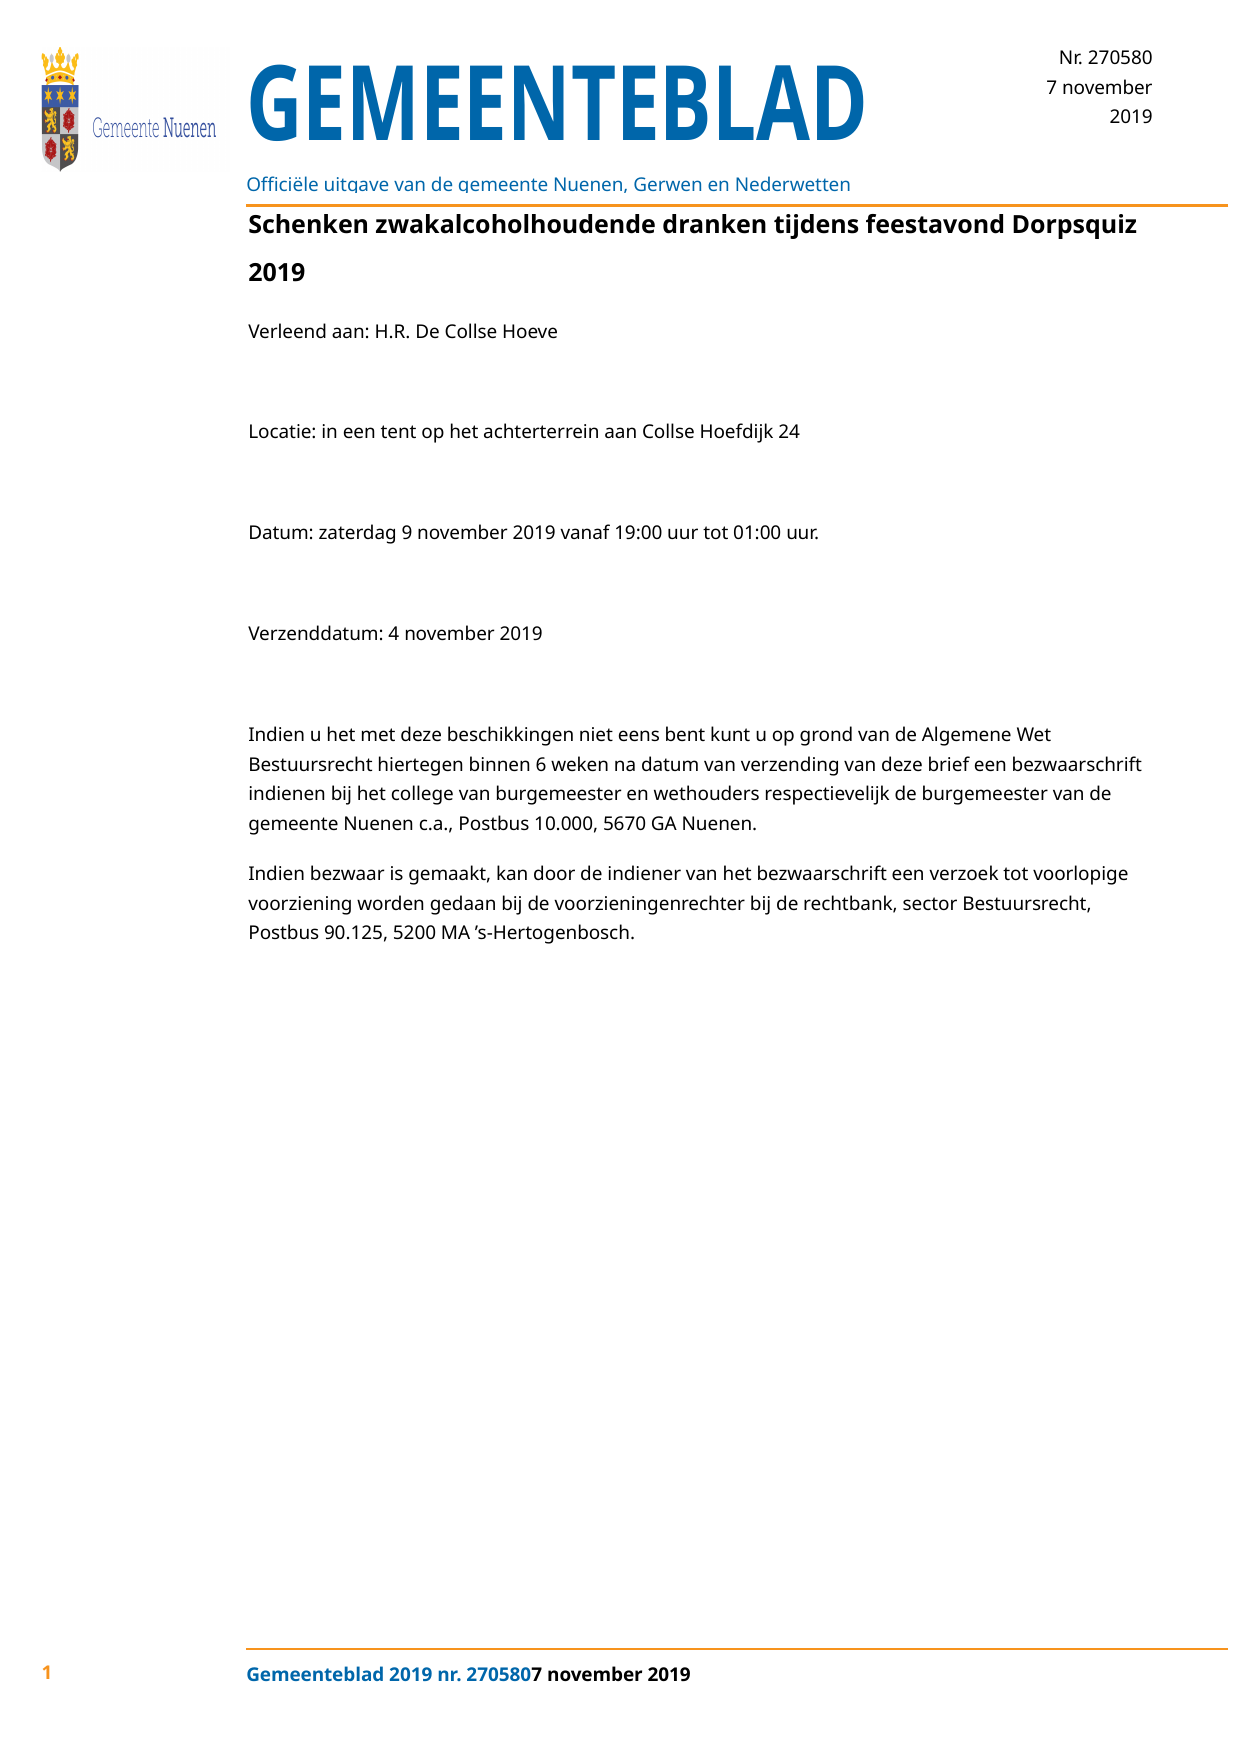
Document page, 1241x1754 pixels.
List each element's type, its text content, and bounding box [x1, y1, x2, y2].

text Datum: zaterdag 9 november 2019 vanaf 19:00 uur tot 01:00 uur. [248, 519, 1152, 545]
text Schenken zwakalcoholhoudende dranken tijdens feestavond Dorpsquiz 2019 [248, 207, 1152, 288]
picture [41, 47, 231, 172]
text Locatie: in een tent op het achterterrein aan Collse Hoefdijk 24 [248, 419, 1152, 444]
text Indien u het met deze beschikkingen niet eens bent kunt u op grond van de Algemene Wet Bestuursrecht hiertegen binnen 6 weken na datum van verzending van deze brief een bezwaarschrift indienen bij het college van burgemeester en wethouders respectievelijk de burgemeester van de gemeente Nuenen c.a., Postbus 10.000, 5670 GA Nuenen. [248, 721, 1152, 836]
text Indien bezwaar is gemaakt, kan door de indiener van het bezwaarschrift een verzoek tot voorlopige voorziening worden gedaan bij de voorzieningenrechter bij de rechtbank, sector Bestuursrecht, Postbus 90.125, 5200 MA ’s-Hertogenbosch. [248, 860, 1152, 945]
text Verzenddatum: 4 november 2019 [248, 620, 1152, 646]
text Verleend aan: H.R. De Collse Hoeve [248, 318, 1152, 344]
